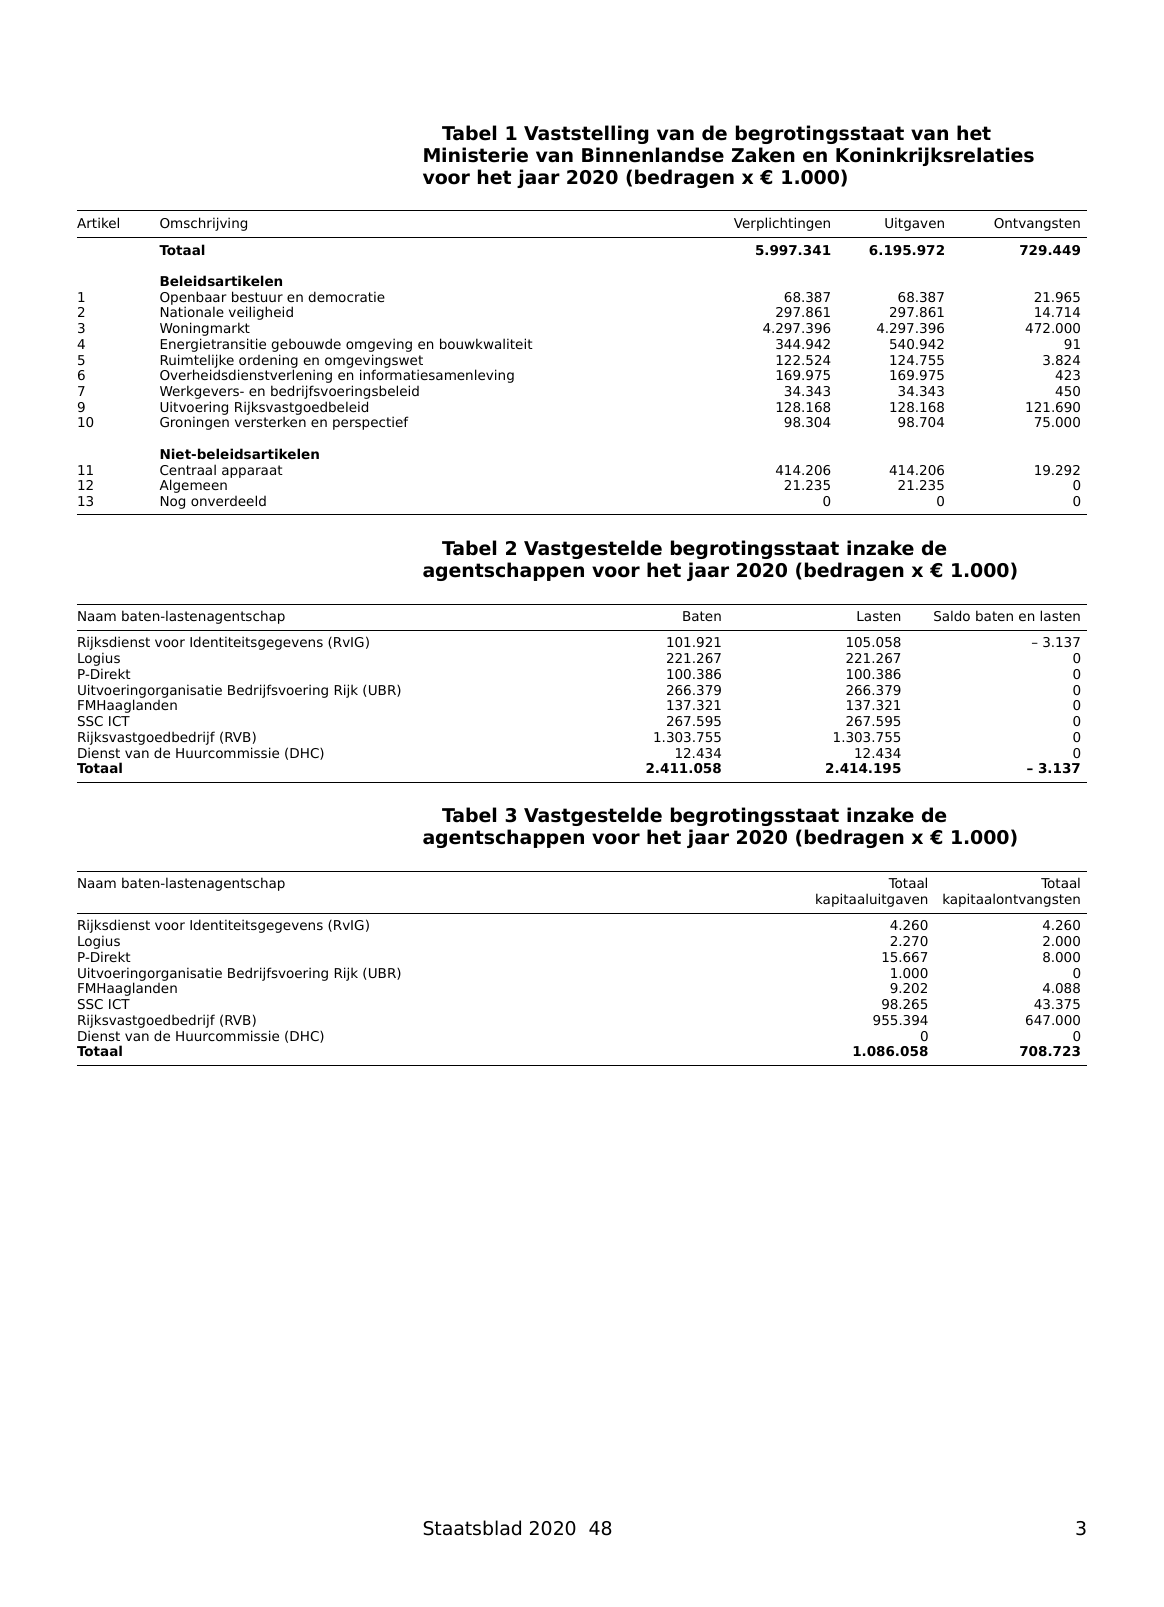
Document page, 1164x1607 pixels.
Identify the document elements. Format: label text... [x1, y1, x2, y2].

table_cell 0 [686, 494, 837, 514]
table_cell Nog onverdeeld [153, 494, 686, 514]
table_cell Ruimtelijke ordening en omgevingswet [153, 353, 686, 368]
table_cell 98.704 [837, 415, 951, 431]
table_cell Woningmarkt [153, 321, 686, 337]
table_cell 297.861 [837, 305, 951, 321]
table_cell 266.379 [548, 683, 727, 698]
table_cell [951, 431, 1087, 447]
table_cell Totaal [77, 761, 548, 782]
table_cell 4.297.396 [686, 321, 837, 337]
table_cell [951, 447, 1087, 462]
table_cell 1.303.755 [548, 730, 727, 745]
table_cell 9.202 [782, 981, 934, 997]
table_cell 12.434 [728, 745, 907, 761]
table_cell 729.449 [951, 238, 1087, 258]
table_cell Totaal [153, 238, 686, 258]
table_cell 267.595 [548, 714, 727, 730]
table_cell 34.343 [686, 384, 837, 399]
table_cell [837, 258, 951, 274]
text Tabel 3 Vastgestelde begrotingsstaat inzake de agentschappen voor het jaar 2020 (bedragen x € 1.000) [422, 805, 1087, 849]
table_cell 12 [77, 478, 153, 494]
table_cell 221.267 [728, 651, 907, 667]
table_cell 0 [907, 730, 1087, 745]
table_cell Niet-beleidsartikelen [153, 447, 686, 462]
table_header Naam baten-lastenagentschap [77, 872, 782, 912]
table_header Uitgaven [837, 211, 951, 237]
table_cell 121.690 [951, 400, 1087, 415]
table_cell 137.321 [728, 698, 907, 714]
table_cell P-Direkt [77, 950, 782, 965]
table_cell Rijksvastgoedbedrijf (RVB) [77, 1013, 782, 1028]
table_cell 10 [77, 415, 153, 431]
table_cell Werkgevers- en bedrijfsvoeringsbeleid [153, 384, 686, 399]
table_cell 14.714 [951, 305, 1087, 321]
table_cell Nationale veiligheid [153, 305, 686, 321]
table_header Ontvangsten [951, 211, 1087, 237]
text Tabel 1 Vaststelling van de begrotingsstaat van het Ministerie van Binnenlandse Zaken en Koninkrijksrelaties voor het jaar 2020 (bedragen x € 1.000) [422, 123, 1087, 188]
table_cell 2.411.058 [548, 761, 727, 782]
table_cell Rijksdienst voor Identiteitsgegevens (RvIG) [77, 631, 548, 651]
table_cell 43.375 [934, 997, 1087, 1013]
table_cell 0 [907, 698, 1087, 714]
table_header Totaal kapitaalontvangsten [934, 872, 1087, 912]
table_cell 0 [907, 745, 1087, 761]
table_cell Uitvoeringorganisatie Bedrijfsvoering Rijk (UBR) [77, 683, 548, 698]
table_cell 9 [77, 400, 153, 415]
table_cell 414.206 [837, 463, 951, 478]
table_cell [686, 274, 837, 289]
table_cell 0 [951, 478, 1087, 494]
table_cell [837, 274, 951, 289]
table_cell Groningen versterken en perspectief [153, 415, 686, 431]
table_cell 450 [951, 384, 1087, 399]
table_cell 2 [77, 305, 153, 321]
table_cell 169.975 [686, 368, 837, 384]
table_cell [77, 258, 153, 274]
table_header Baten [548, 605, 727, 629]
table_cell 423 [951, 368, 1087, 384]
table_cell [77, 431, 153, 447]
table_cell 4.297.396 [837, 321, 951, 337]
table_cell 100.386 [728, 667, 907, 682]
table_cell [686, 447, 837, 462]
table_cell Overheidsdienstverlening en informatiesamenleving [153, 368, 686, 384]
table_cell 0 [951, 494, 1087, 514]
table_cell 0 [837, 494, 951, 514]
table_header Verplichtingen [686, 211, 837, 237]
table_cell 98.265 [782, 997, 934, 1013]
table_cell 4.260 [934, 914, 1087, 934]
table_cell Uitvoering Rijksvastgoedbeleid [153, 400, 686, 415]
table_cell 169.975 [837, 368, 951, 384]
table_cell 4.260 [782, 914, 934, 934]
table_cell 4 [77, 337, 153, 352]
table_header Saldo baten en lasten [907, 605, 1087, 629]
table_cell [77, 274, 153, 289]
table_cell [951, 274, 1087, 289]
table_cell Uitvoeringorganisatie Bedrijfsvoering Rijk (UBR) [77, 965, 782, 981]
table_header Lasten [728, 605, 907, 629]
table_cell 0 [907, 714, 1087, 730]
table_cell 344.942 [686, 337, 837, 352]
table_cell 1.086.058 [782, 1044, 934, 1064]
table_cell Totaal [77, 1044, 782, 1064]
table_cell Openbaar bestuur en democratie [153, 290, 686, 305]
table_cell [153, 431, 686, 447]
table_cell [951, 258, 1087, 274]
table_cell 100.386 [548, 667, 727, 682]
table_cell 75.000 [951, 415, 1087, 431]
table_cell 105.058 [728, 631, 907, 651]
table_cell [686, 431, 837, 447]
table_cell Dienst van de Huurcommissie (DHC) [77, 1028, 782, 1044]
table_header Artikel [77, 211, 153, 237]
table_cell 1.303.755 [728, 730, 907, 745]
table_cell 0 [907, 667, 1087, 682]
table_cell 708.723 [934, 1044, 1087, 1064]
table_cell 221.267 [548, 651, 727, 667]
table_cell [686, 258, 837, 274]
table_cell 297.861 [686, 305, 837, 321]
table_cell 3.824 [951, 353, 1087, 368]
table_cell 267.595 [728, 714, 907, 730]
table_cell SSC ICT [77, 997, 782, 1013]
table_cell 128.168 [686, 400, 837, 415]
table_cell Rijksvastgoedbedrijf (RVB) [77, 730, 548, 745]
table_header Totaal kapitaaluitgaven [782, 872, 934, 912]
table_cell 0 [934, 965, 1087, 981]
table_cell 647.000 [934, 1013, 1087, 1028]
table_cell 68.387 [837, 290, 951, 305]
table_cell P-Direkt [77, 667, 548, 682]
table_cell 128.168 [837, 400, 951, 415]
table_cell 0 [907, 683, 1087, 698]
table_cell 12.434 [548, 745, 727, 761]
table_cell Rijksdienst voor Identiteitsgegevens (RvIG) [77, 914, 782, 934]
table_cell 122.524 [686, 353, 837, 368]
text Tabel 2 Vastgestelde begrotingsstaat inzake de agentschappen voor het jaar 2020 (bedragen x € 1.000) [422, 538, 1087, 582]
table_cell 5 [77, 353, 153, 368]
table_cell [837, 431, 951, 447]
table_cell [837, 447, 951, 462]
table_cell 0 [907, 651, 1087, 667]
table_cell 34.343 [837, 384, 951, 399]
table_cell 6 [77, 368, 153, 384]
table_cell Logius [77, 651, 548, 667]
table_cell 1 [77, 290, 153, 305]
table_cell 21.235 [686, 478, 837, 494]
table_cell [77, 238, 153, 258]
table_cell 21.965 [951, 290, 1087, 305]
table_cell 6.195.972 [837, 238, 951, 258]
table_cell 955.394 [782, 1013, 934, 1028]
table_cell 68.387 [686, 290, 837, 305]
table_cell 5.997.341 [686, 238, 837, 258]
table_cell 21.235 [837, 478, 951, 494]
table_cell 2.270 [782, 934, 934, 950]
table_cell 101.921 [548, 631, 727, 651]
table_cell 472.000 [951, 321, 1087, 337]
table_cell Logius [77, 934, 782, 950]
table_header Omschrijving [153, 211, 686, 237]
table_cell FMHaaglanden [77, 981, 782, 997]
table_cell [77, 447, 153, 462]
table_cell 0 [782, 1028, 934, 1044]
table_cell 1.000 [782, 965, 934, 981]
table_cell 266.379 [728, 683, 907, 698]
table_cell 124.755 [837, 353, 951, 368]
table_cell 414.206 [686, 463, 837, 478]
table_cell 2.000 [934, 934, 1087, 950]
table_cell 540.942 [837, 337, 951, 352]
table_cell Centraal apparaat [153, 463, 686, 478]
table_cell Energietransitie gebouwde omgeving en bouwkwaliteit [153, 337, 686, 352]
table_cell Beleidsartikelen [153, 274, 686, 289]
table_cell SSC ICT [77, 714, 548, 730]
table_cell Dienst van de Huurcommissie (DHC) [77, 745, 548, 761]
table_cell 98.304 [686, 415, 837, 431]
table_cell 8.000 [934, 950, 1087, 965]
table_cell 137.321 [548, 698, 727, 714]
table_cell 19.292 [951, 463, 1087, 478]
table_cell 3 [77, 321, 153, 337]
table_cell 7 [77, 384, 153, 399]
table_cell [153, 258, 686, 274]
table_header Naam baten-lastenagentschap [77, 605, 548, 629]
table_cell 91 [951, 337, 1087, 352]
table_cell – 3.137 [907, 631, 1087, 651]
table_cell 11 [77, 463, 153, 478]
table_cell Algemeen [153, 478, 686, 494]
table_cell – 3.137 [907, 761, 1087, 782]
table_cell 13 [77, 494, 153, 514]
table_cell 2.414.195 [728, 761, 907, 782]
table_cell 4.088 [934, 981, 1087, 997]
table_cell 15.667 [782, 950, 934, 965]
table_cell FMHaaglanden [77, 698, 548, 714]
table_cell 0 [934, 1028, 1087, 1044]
